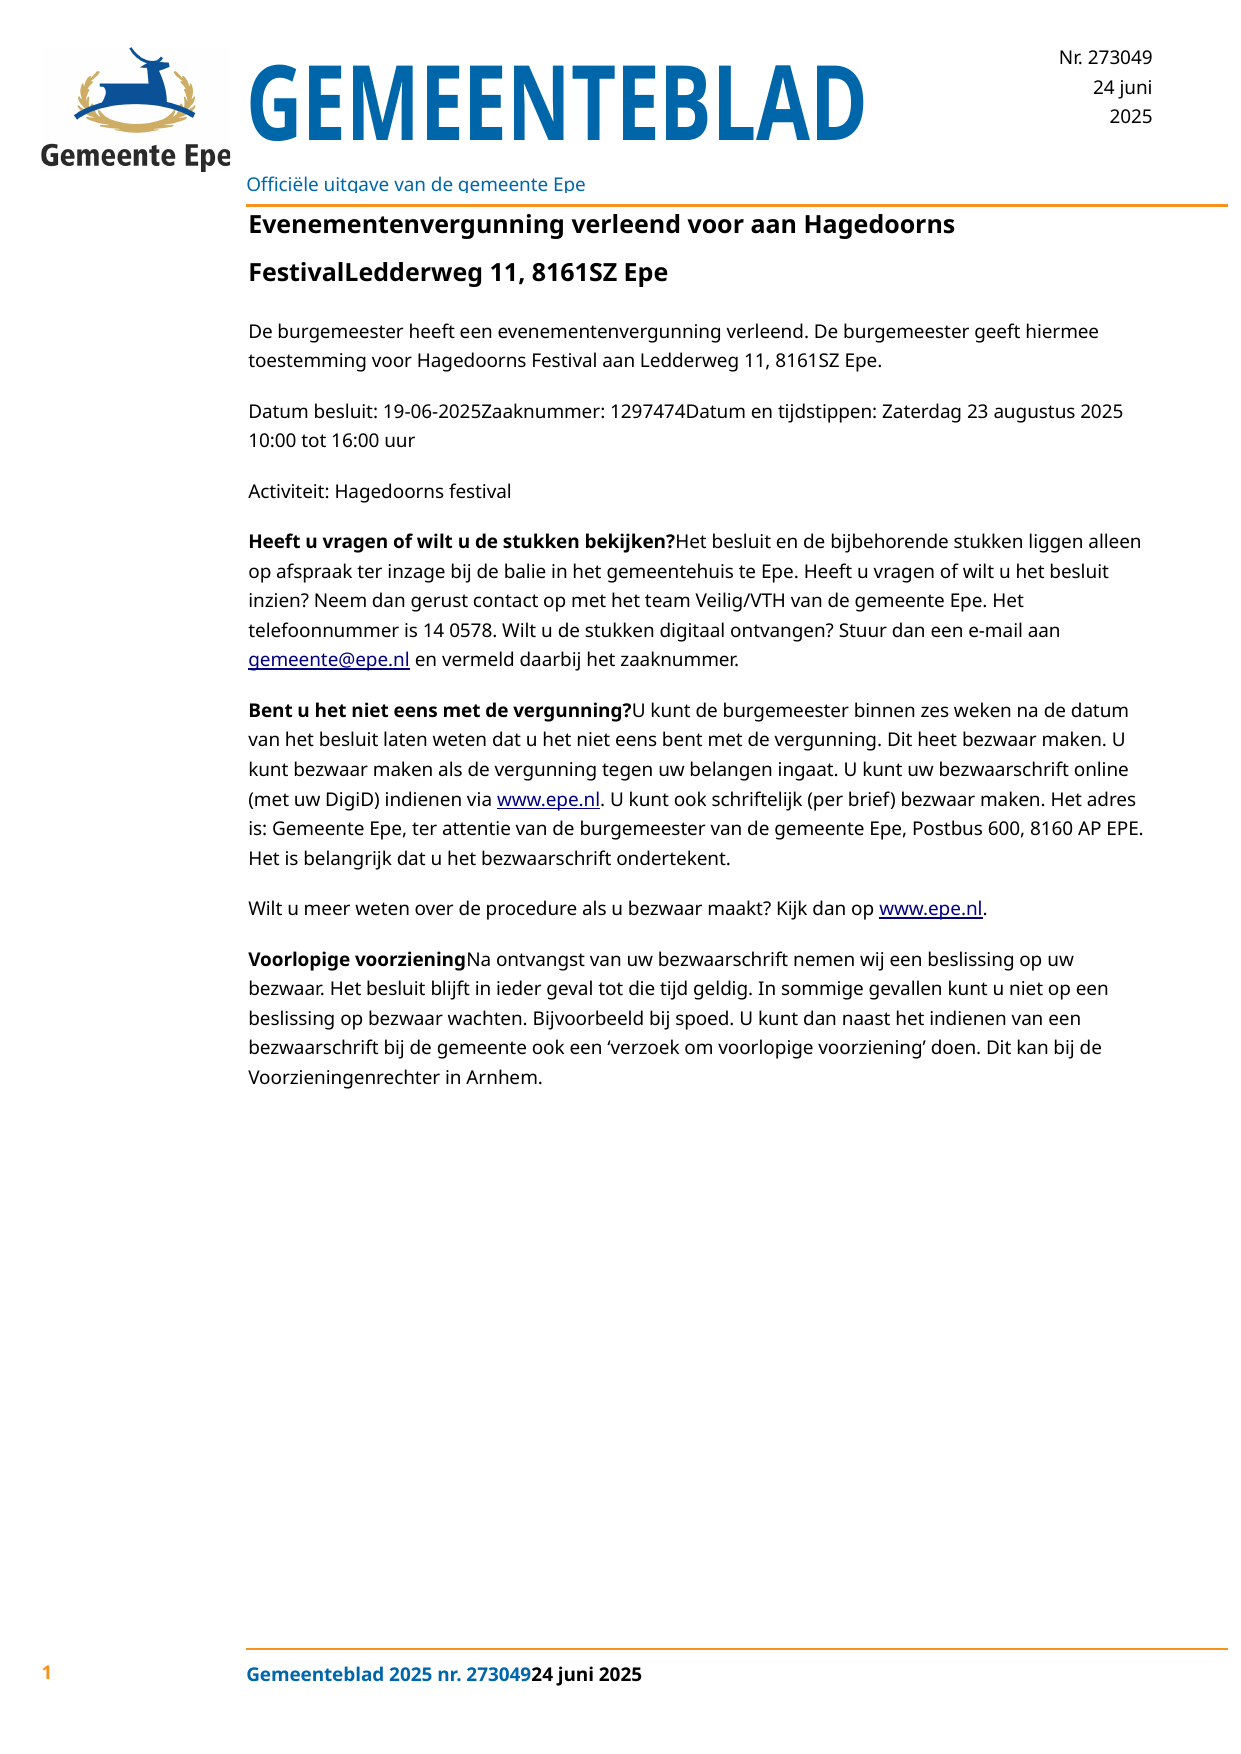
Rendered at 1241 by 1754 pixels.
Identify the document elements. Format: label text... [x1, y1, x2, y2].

text De burgemeester heeft een evenementenvergunning verleend. De burgemeester geeft hiermee toestemming voor Hagedoorns Festival aan Ledderweg 11, 8161SZ Epe. [248, 318, 1152, 373]
text Bent u het niet eens met de vergunning?U kunt de burgemeester binnen zes weken na de datum van het besluit laten weten dat u het niet eens bent met de vergunning. Dit heet bezwaar maken. U kunt bezwaar maken als de vergunning tegen uw belangen ingaat. U kunt uw bezwaarschrift online (met uw DigiD) indienen via www.epe.nl. U kunt ook schriftelijk (per brief) bezwaar maken. Het adres is: Gemeente Epe, ter attentie van de burgemeester van de gemeente Epe, Postbus 600, 8160 AP EPE. Het is belangrijk dat u het bezwaarschrift ondertekent. [248, 697, 1152, 871]
text Evenementenvergunning verleend voor aan Hagedoorns FestivalLedderweg 11, 8161SZ Epe [248, 207, 1152, 288]
picture [41, 47, 231, 172]
text Heeft u vragen of wilt u de stukken bekijken?Het besluit en de bijbehorende stukken liggen alleen op afspraak ter inzage bij de balie in het gemeentehuis te Epe. Heeft u vragen of wilt u het besluit inzien? Neem dan gerust contact op met het team Veilig/VTH van de gemeente Epe. Het telefoonnummer is 14 0578. Wilt u de stukken digitaal ontvangen? Stuur dan een e-mail aan gemeente@epe.nl en vermeld daarbij het zaaknummer. [248, 528, 1152, 672]
text Voorlopige voorzieningNa ontvangst van uw bezwaarschrift nemen wij een beslissing op uw bezwaar. Het besluit blijft in ieder geval tot die tijd geldig. In sommige gevallen kunt u niet op een beslissing op bezwaar wachten. Bijvoorbeeld bij spoed. U kunt dan naast het indienen van een bezwaarschrift bij de gemeente ook een ‘verzoek om voorlopige voorziening’ doen. Dit kan bij de Voorzieningenrechter in Arnhem. [248, 946, 1152, 1090]
text Datum besluit: 19-06-2025Zaaknummer: 1297474Datum en tijdstippen: Zaterdag 23 augustus 2025 10:00 tot 16:00 uur [248, 398, 1152, 453]
text Activiteit: Hagedoorns festival [248, 478, 1152, 504]
text Wilt u meer weten over de procedure als u bezwaar maakt? Kijk dan op www.epe.nl. [248, 895, 1152, 921]
